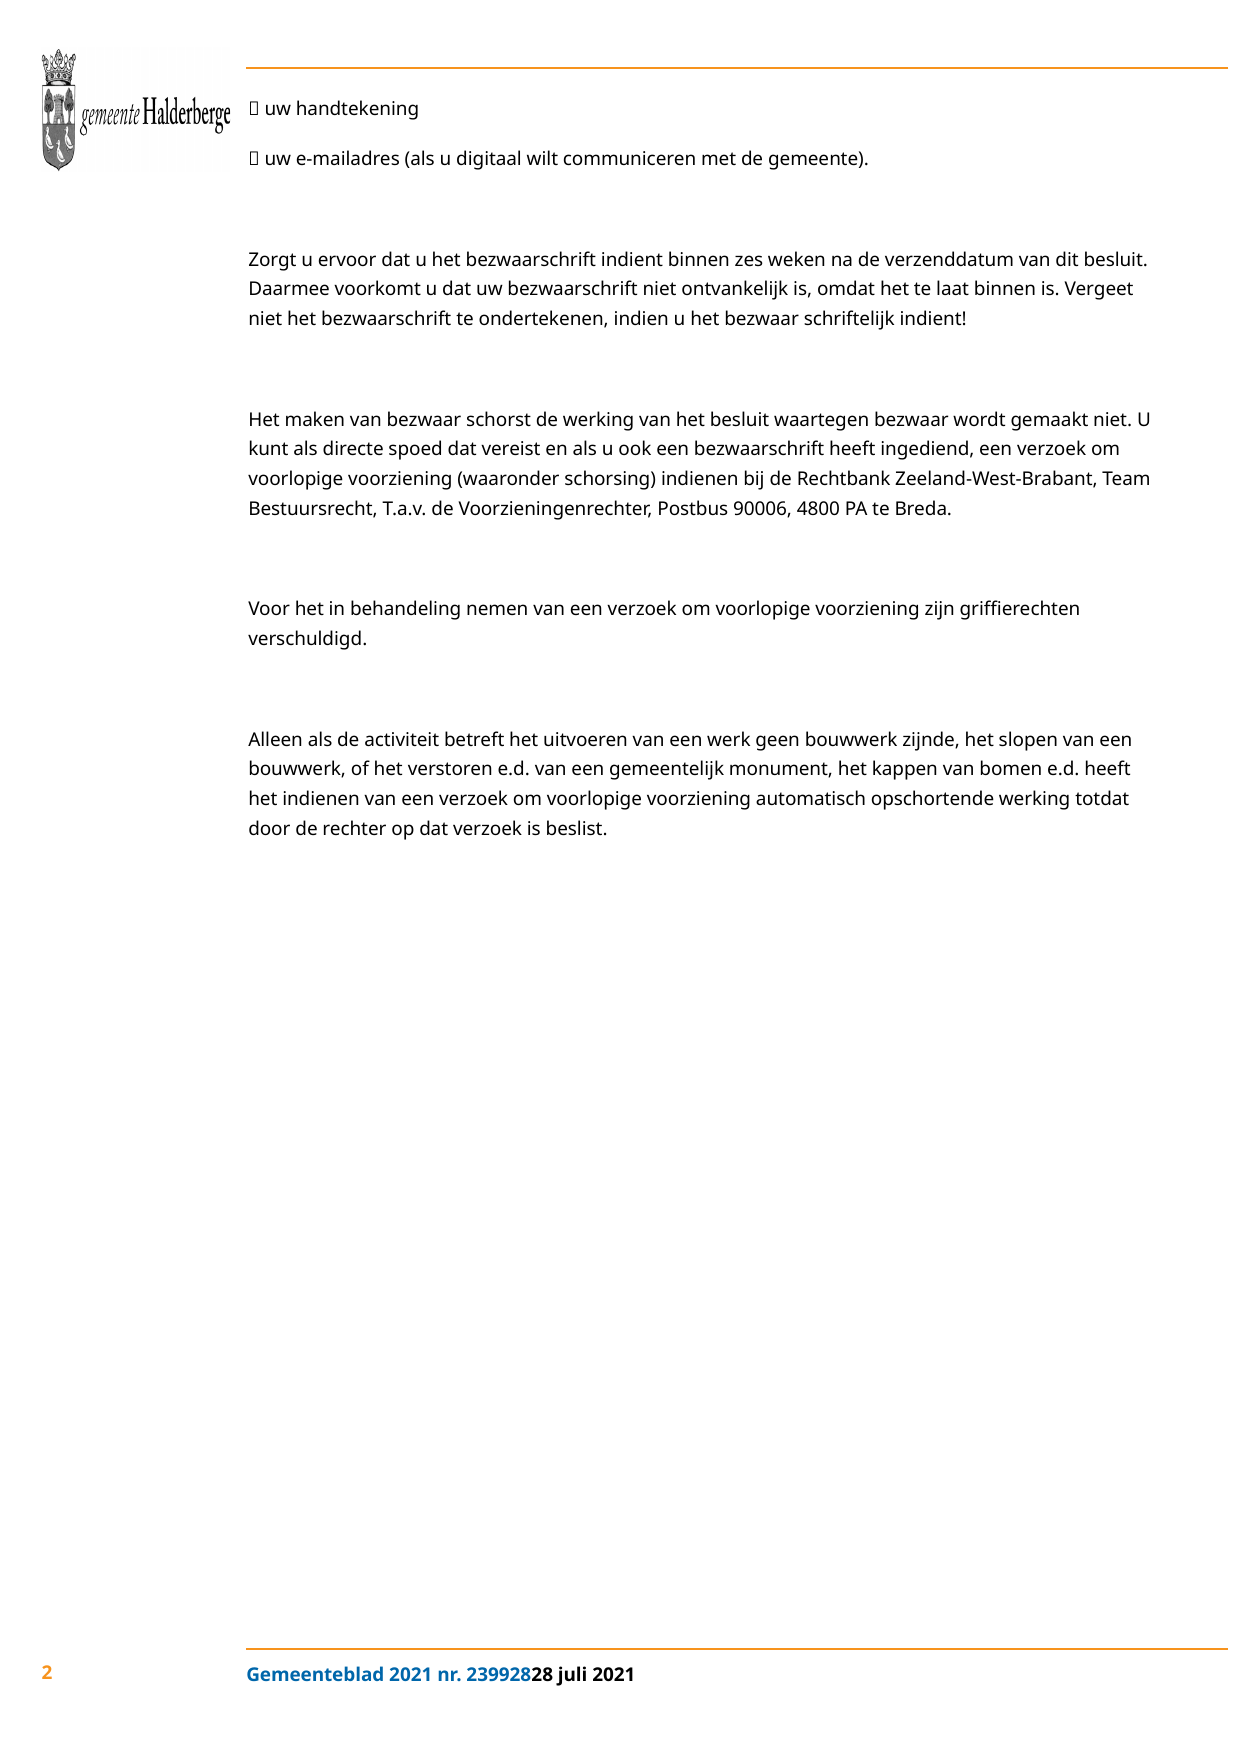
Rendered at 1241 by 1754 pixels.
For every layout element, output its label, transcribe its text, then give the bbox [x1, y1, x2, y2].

text Alleen als de activiteit betreft het uitvoeren van een werk geen bouwwerk zijnde, het slopen van een bouwwerk, of het verstoren e.d. van een gemeentelijk monument, het kappen van bomen e.d. heeft het indienen van een verzoek om voorlopige voorziening automatisch opschortende werking totdat door de rechter op dat verzoek is beslist. [248, 726, 1152, 841]
text  uw handtekening [248, 95, 1152, 121]
text Voor het in behandeling nemen van een verzoek om voorlopige voorziening zijn griffierechten verschuldigd. [248, 596, 1152, 651]
text Zorgt u ervoor dat u het bezwaarschrift indient binnen zes weken na de verzenddatum van dit besluit. Daarmee voorkomt u dat uw bezwaarschrift niet ontvankelijk is, omdat het te laat binnen is. Vergeet niet het bezwaarschrift te ondertekenen, indien u het bezwaar schriftelijk indient! [248, 246, 1152, 331]
text  uw e-mailadres (als u digitaal wilt communiceren met de gemeente). [248, 145, 1152, 171]
text Het maken van bezwaar schorst de werking van het besluit waartegen bezwaar wordt gemaakt niet. U kunt als directe spoed dat vereist en als u ook een bezwaarschrift heeft ingediend, een verzoek om voorlopige voorziening (waaronder schorsing) indienen bij de Rechtbank Zeeland-West-Brabant, Team Bestuursrecht, T.a.v. de Voorzieningenrechter, Postbus 90006, 4800 PA te Breda. [248, 406, 1152, 521]
picture [41, 47, 231, 172]
